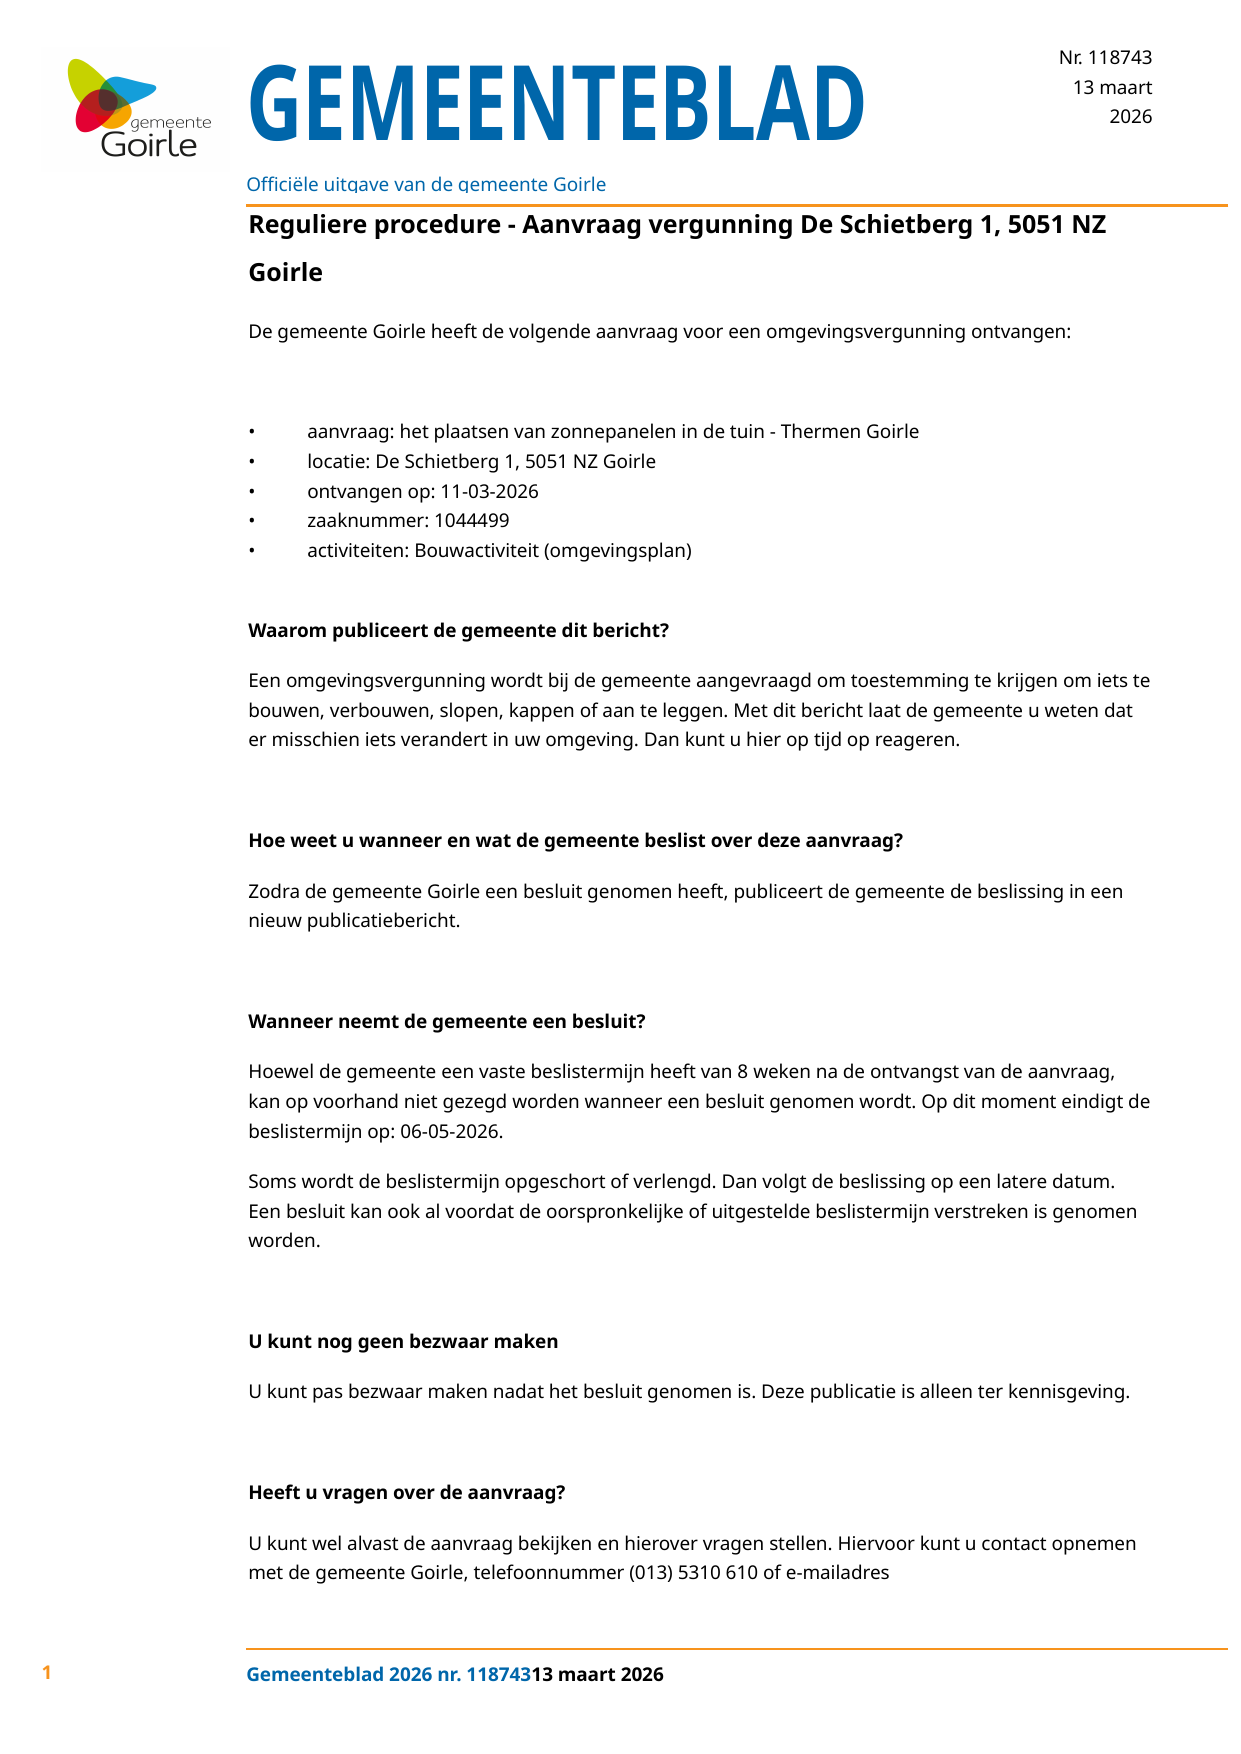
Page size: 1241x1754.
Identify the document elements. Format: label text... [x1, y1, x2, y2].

text U kunt wel alvast de aanvraag bekijken en hierover vragen stellen. Hiervoor kunt u contact opnemen met de gemeente Goirle, telefoonnummer (013) 5310 610 of e-mailadres [248, 1530, 1152, 1585]
text Wanneer neemt de gemeente een besluit? [248, 1008, 1152, 1034]
text Hoewel de gemeente een vaste beslistermijn heeft van 8 weken na de ontvangst van de aanvraag, kan op voorhand niet gezegd worden wanneer een besluit genomen wordt. Op dit moment eindigt de beslistermijn op: 06-05-2026. [248, 1059, 1152, 1144]
text Een omgevingsvergunning wordt bij de gemeente aangevraagd om toestemming te krijgen om iets te bouwen, verbouwen, slopen, kappen of aan te leggen. Met dit bericht laat de gemeente u weten dat er misschien iets verandert in uw omgeving. Dan kunt u hier op tijd op reageren. [248, 667, 1152, 752]
text Reguliere procedure - Aanvraag vergunning De Schietberg 1, 5051 NZ Goirle [248, 207, 1152, 288]
text Soms wordt de beslistermijn opgeschort of verlengd. Dan volgt de beslissing op een latere datum. Een besluit kan ook al voordat de oorspronkelijke of uitgestelde beslistermijn verstreken is genomen worden. [248, 1168, 1152, 1253]
text Hoe weet u wanneer en wat de gemeente beslist over deze aanvraag? [248, 827, 1152, 853]
text De gemeente Goirle heeft de volgende aanvraag voor een omgevingsvergunning ontvangen: [248, 318, 1152, 344]
list aanvraag: het plaatsen van zonnepanelen in de tuin - Thermen Goirle [248, 419, 1152, 444]
text Waarom publiceert de gemeente dit bericht? [248, 617, 1152, 643]
list zaaknummer: 1044499 [248, 507, 1152, 533]
text Heeft u vragen over de aanvraag? [248, 1479, 1152, 1505]
text Zodra de gemeente Goirle een besluit genomen heeft, publiceert de gemeente de beslissing in een nieuw publicatiebericht. [248, 878, 1152, 933]
list activiteiten: Bouwactiviteit (omgevingsplan) [248, 537, 1152, 563]
text U kunt nog geen bezwaar maken [248, 1328, 1152, 1354]
list ontvangen op: 11-03-2026 [248, 478, 1152, 504]
picture [41, 47, 231, 172]
list locatie: De Schietberg 1, 5051 NZ Goirle [248, 448, 1152, 474]
text U kunt pas bezwaar maken nadat het besluit genomen is. Deze publicatie is alleen ter kennisgeving. [248, 1379, 1152, 1404]
